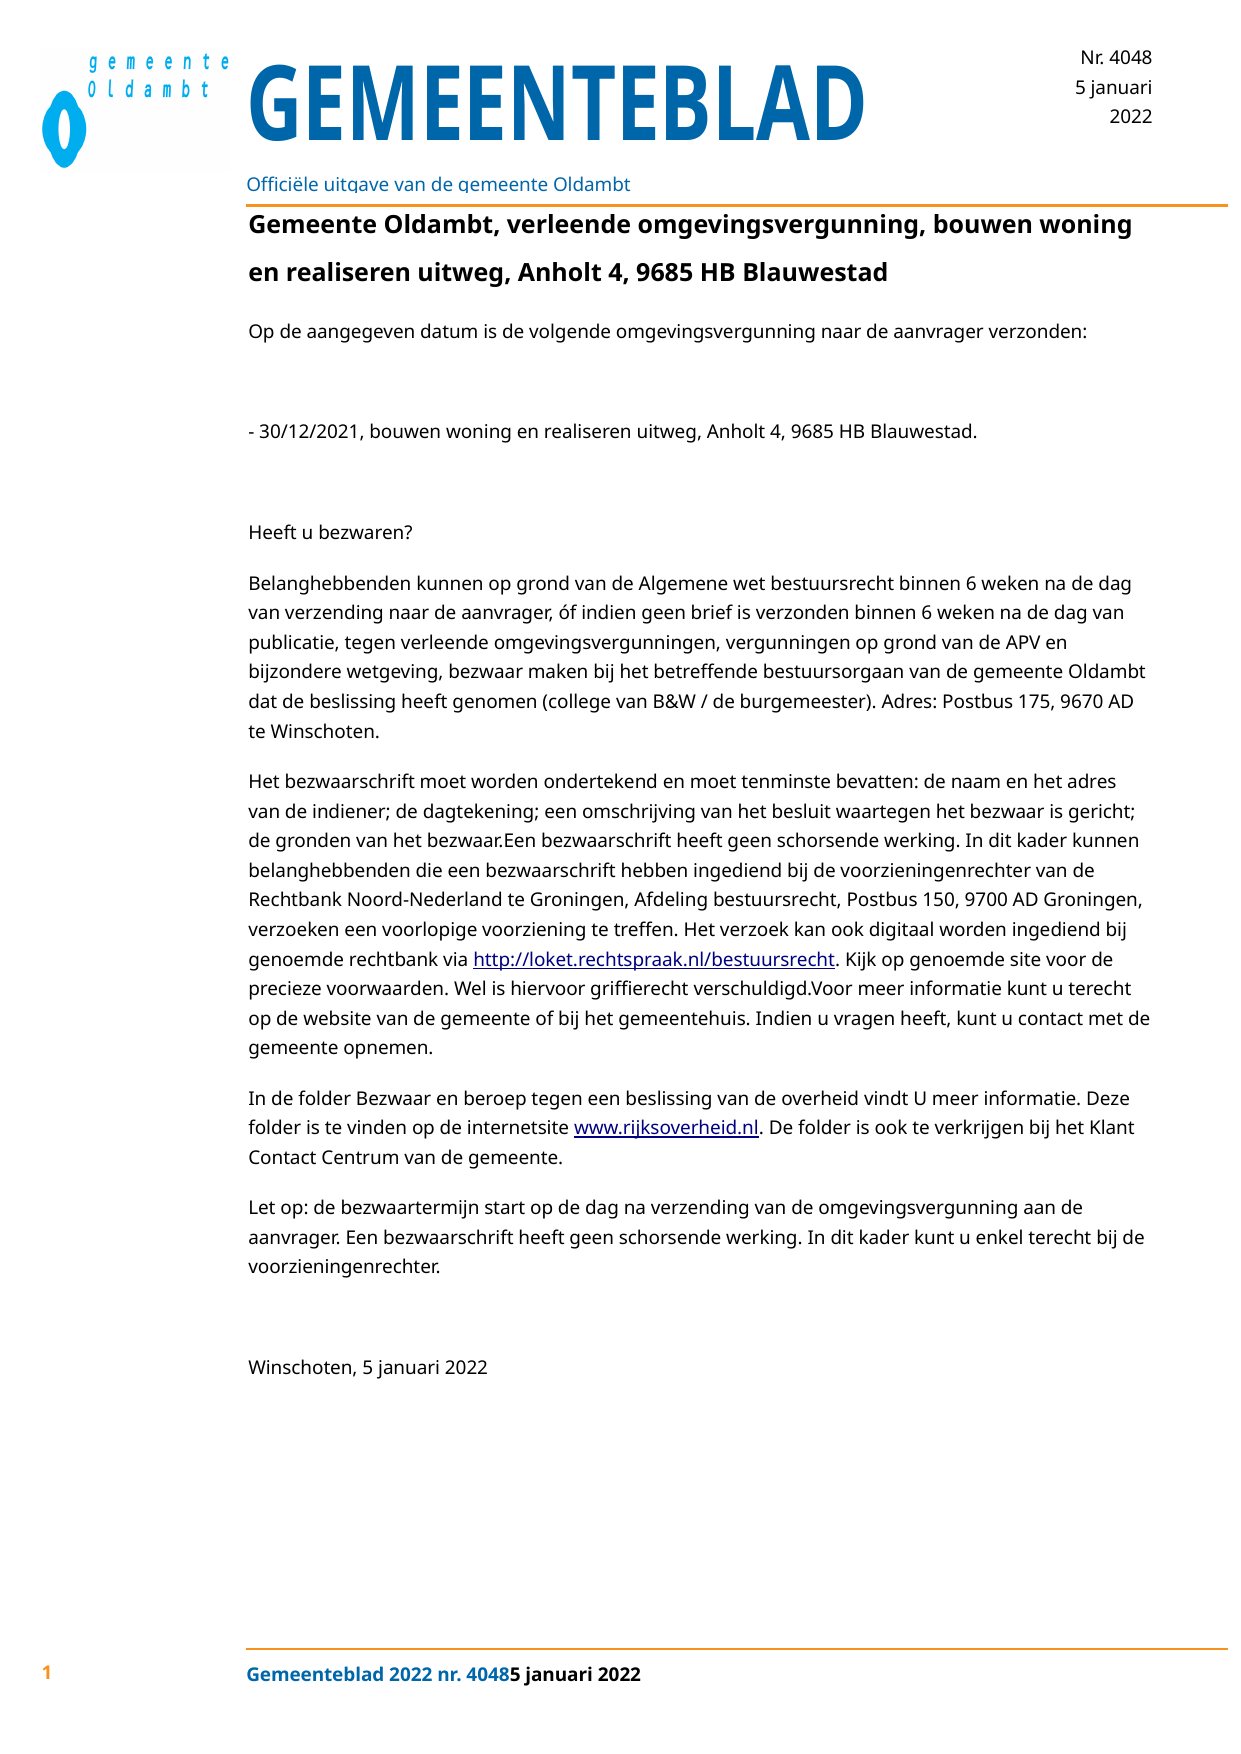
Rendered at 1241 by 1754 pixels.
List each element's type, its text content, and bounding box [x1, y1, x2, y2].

text - 30/12/2021, bouwen woning en realiseren uitweg, Anholt 4, 9685 HB Blauwestad. [248, 419, 1152, 444]
text Op de aangegeven datum is de volgende omgevingsvergunning naar de aanvrager verzonden: [248, 318, 1152, 344]
text Gemeente Oldambt, verleende omgevingsvergunning, bouwen woning en realiseren uitweg, Anholt 4, 9685 HB Blauwestad [248, 207, 1152, 288]
text In de folder Bezwaar en beroep tegen een beslissing van de overheid vindt U meer informatie. Deze folder is te vinden op de internetsite www.rijksoverheid.nl. De folder is ook te verkrijgen bij het Klant Contact Centrum van de gemeente. [248, 1085, 1152, 1170]
text Heeft u bezwaren? [248, 519, 1152, 545]
text Let op: de bezwaartermijn start op de dag na verzending van de omgevingsvergunning aan de aanvrager. Een bezwaarschrift heeft geen schorsende werking. In dit kader kunt u enkel terecht bij de voorzieningenrechter. [248, 1194, 1152, 1279]
picture [41, 47, 231, 172]
text Belanghebbenden kunnen op grond van de Algemene wet bestuursrecht binnen 6 weken na de dag van verzending naar de aanvrager, óf indien geen brief is verzonden binnen 6 weken na de dag van publicatie, tegen verleende omgevingsvergunningen, vergunningen op grond van de APV en bijzondere wetgeving, bezwaar maken bij het betreffende bestuursorgaan van de gemeente Oldambt dat de beslissing heeft genomen (college van B&W / de burgemeester). Adres: Postbus 175, 9670 AD te Winschoten. [248, 570, 1152, 744]
text Het bezwaarschrift moet worden ondertekend en moet tenminste bevatten: de naam en het adres van de indiener; de dagtekening; een omschrijving van het besluit waartegen het bezwaar is gericht; de gronden van het bezwaar.Een bezwaarschrift heeft geen schorsende werking. In dit kader kunnen belanghebbenden die een bezwaarschrift hebben ingediend bij de voorzieningenrechter van de Rechtbank Noord-Nederland te Groningen, Afdeling bestuursrecht, Postbus 150, 9700 AD Groningen, verzoeken een voorlopige voorziening te treffen. Het verzoek kan ook digitaal worden ingediend bij genoemde rechtbank via http://loket.rechtspraak.nl/bestuursrecht. Kijk op genoemde site voor de precieze voorwaarden. Wel is hiervoor griffierecht verschuldigd.Voor meer informatie kunt u terecht op de website van de gemeente of bij het gemeentehuis. Indien u vragen heeft, kunt u contact met de gemeente opnemen. [248, 768, 1152, 1060]
text Winschoten, 5 januari 2022 [248, 1354, 1152, 1380]
